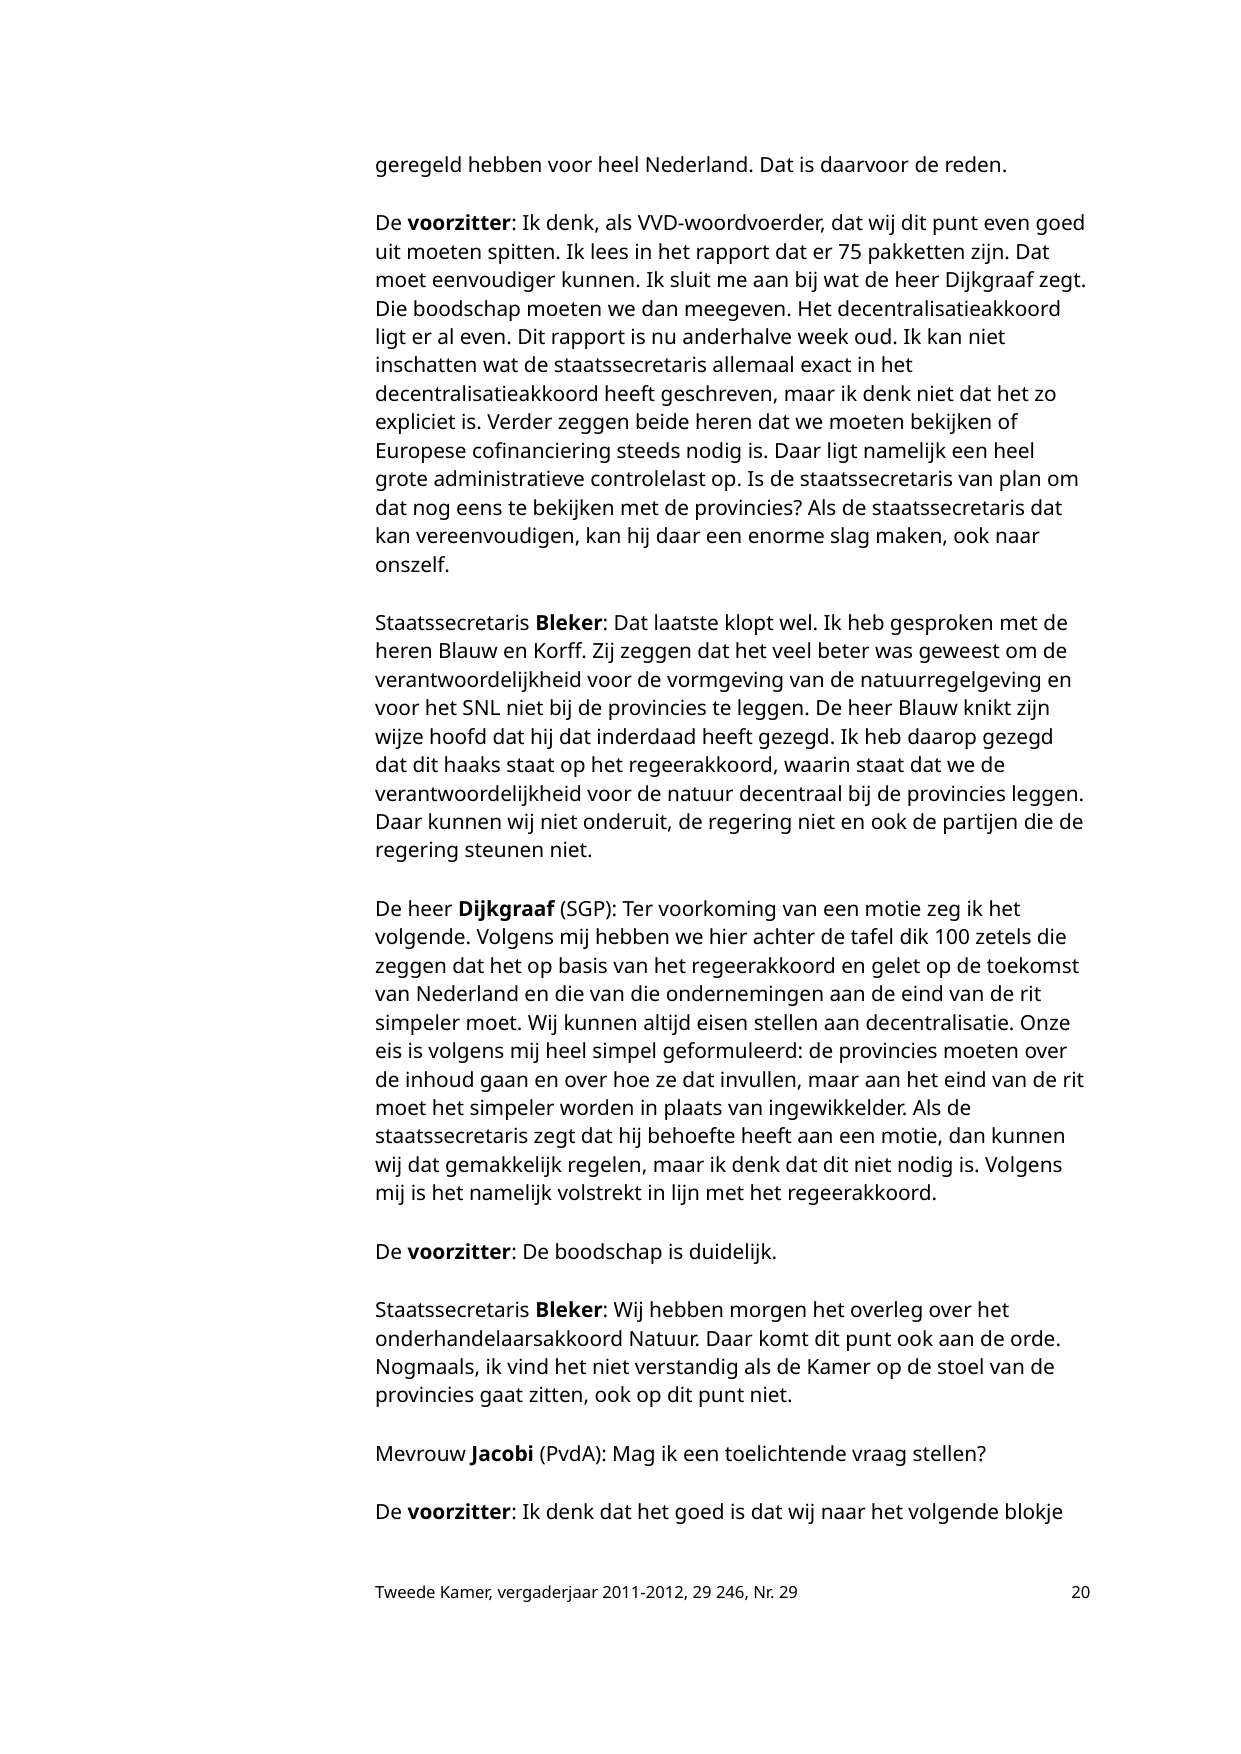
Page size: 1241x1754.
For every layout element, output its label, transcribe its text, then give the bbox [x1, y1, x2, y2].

text Staatssecretaris Bleker: Dat laatste klopt wel. Ik heb gesproken met de heren Blauw en Korff. Zij zeggen dat het veel beter was geweest om de verantwoordelijkheid voor de vormgeving van de natuurregelgeving en voor het SNL niet bij de provincies te leggen. De heer Blauw knikt zijn wijze hoofd dat hij dat inderdaad heeft gezegd. Ik heb daarop gezegd dat dit haaks staat op het regeerakkoord, waarin staat dat we de verantwoordelijkheid voor de natuur decentraal bij de provincies leggen. Daar kunnen wij niet onderuit, de regering niet en ook de partijen die de regering steunen niet. [375, 608, 1090, 864]
text De voorzitter: Ik denk dat het goed is dat wij naar het volgende blokje [375, 1497, 1090, 1526]
text De voorzitter: Ik denk, als VVD-woordvoerder, dat wij dit punt even goed uit moeten spitten. Ik lees in het rapport dat er 75 pakketten zijn. Dat moet eenvoudiger kunnen. Ik sluit me aan bij wat de heer Dijkgraaf zegt. Die boodschap moeten we dan meegeven. Het decentralisatieakkoord ligt er al even. Dit rapport is nu anderhalve week oud. Ik kan niet inschatten wat de staatssecretaris allemaal exact in het decentralisatieakkoord heeft geschreven, maar ik denk niet dat het zo expliciet is. Verder zeggen beide heren dat we moeten bekijken of Europese cofinanciering steeds nodig is. Daar ligt namelijk een heel grote administratieve controlelast op. Is de staatssecretaris van plan om dat nog eens te bekijken met de provincies? Als de staatssecretaris dat kan vereenvoudigen, kan hij daar een enorme slag maken, ook naar onszelf. [375, 208, 1090, 578]
text geregeld hebben voor heel Nederland. Dat is daarvoor de reden. [375, 150, 1090, 178]
text Staatssecretaris Bleker: Wij hebben morgen het overleg over het onderhandelaarsakkoord Natuur. Daar komt dit punt ook aan de orde. Nogmaals, ik vind het niet verstandig als de Kamer op de stoel van de provincies gaat zitten, ook op dit punt niet. [375, 1295, 1090, 1409]
text Mevrouw Jacobi (PvdA): Mag ik een toelichtende vraag stellen? [375, 1439, 1090, 1467]
text De voorzitter: De boodschap is duidelijk. [375, 1237, 1090, 1265]
text De heer Dijkgraaf (SGP): Ter voorkoming van een motie zeg ik het volgende. Volgens mij hebben we hier achter de tafel dik 100 zetels die zeggen dat het op basis van het regeerakkoord en gelet op de toekomst van Nederland en die van die ondernemingen aan de eind van de rit simpeler moet. Wij kunnen altijd eisen stellen aan decentralisatie. Onze eis is volgens mij heel simpel geformuleerd: de provincies moeten over de inhoud gaan en over hoe ze dat invullen, maar aan het eind van de rit moet het simpeler worden in plaats van ingewikkelder. Als de staatssecretaris zegt dat hij behoefte heeft aan een motie, dan kunnen wij dat gemakkelijk regelen, maar ik denk dat dit niet nodig is. Volgens mij is het namelijk volstrekt in lijn met het regeerakkoord. [375, 894, 1090, 1207]
